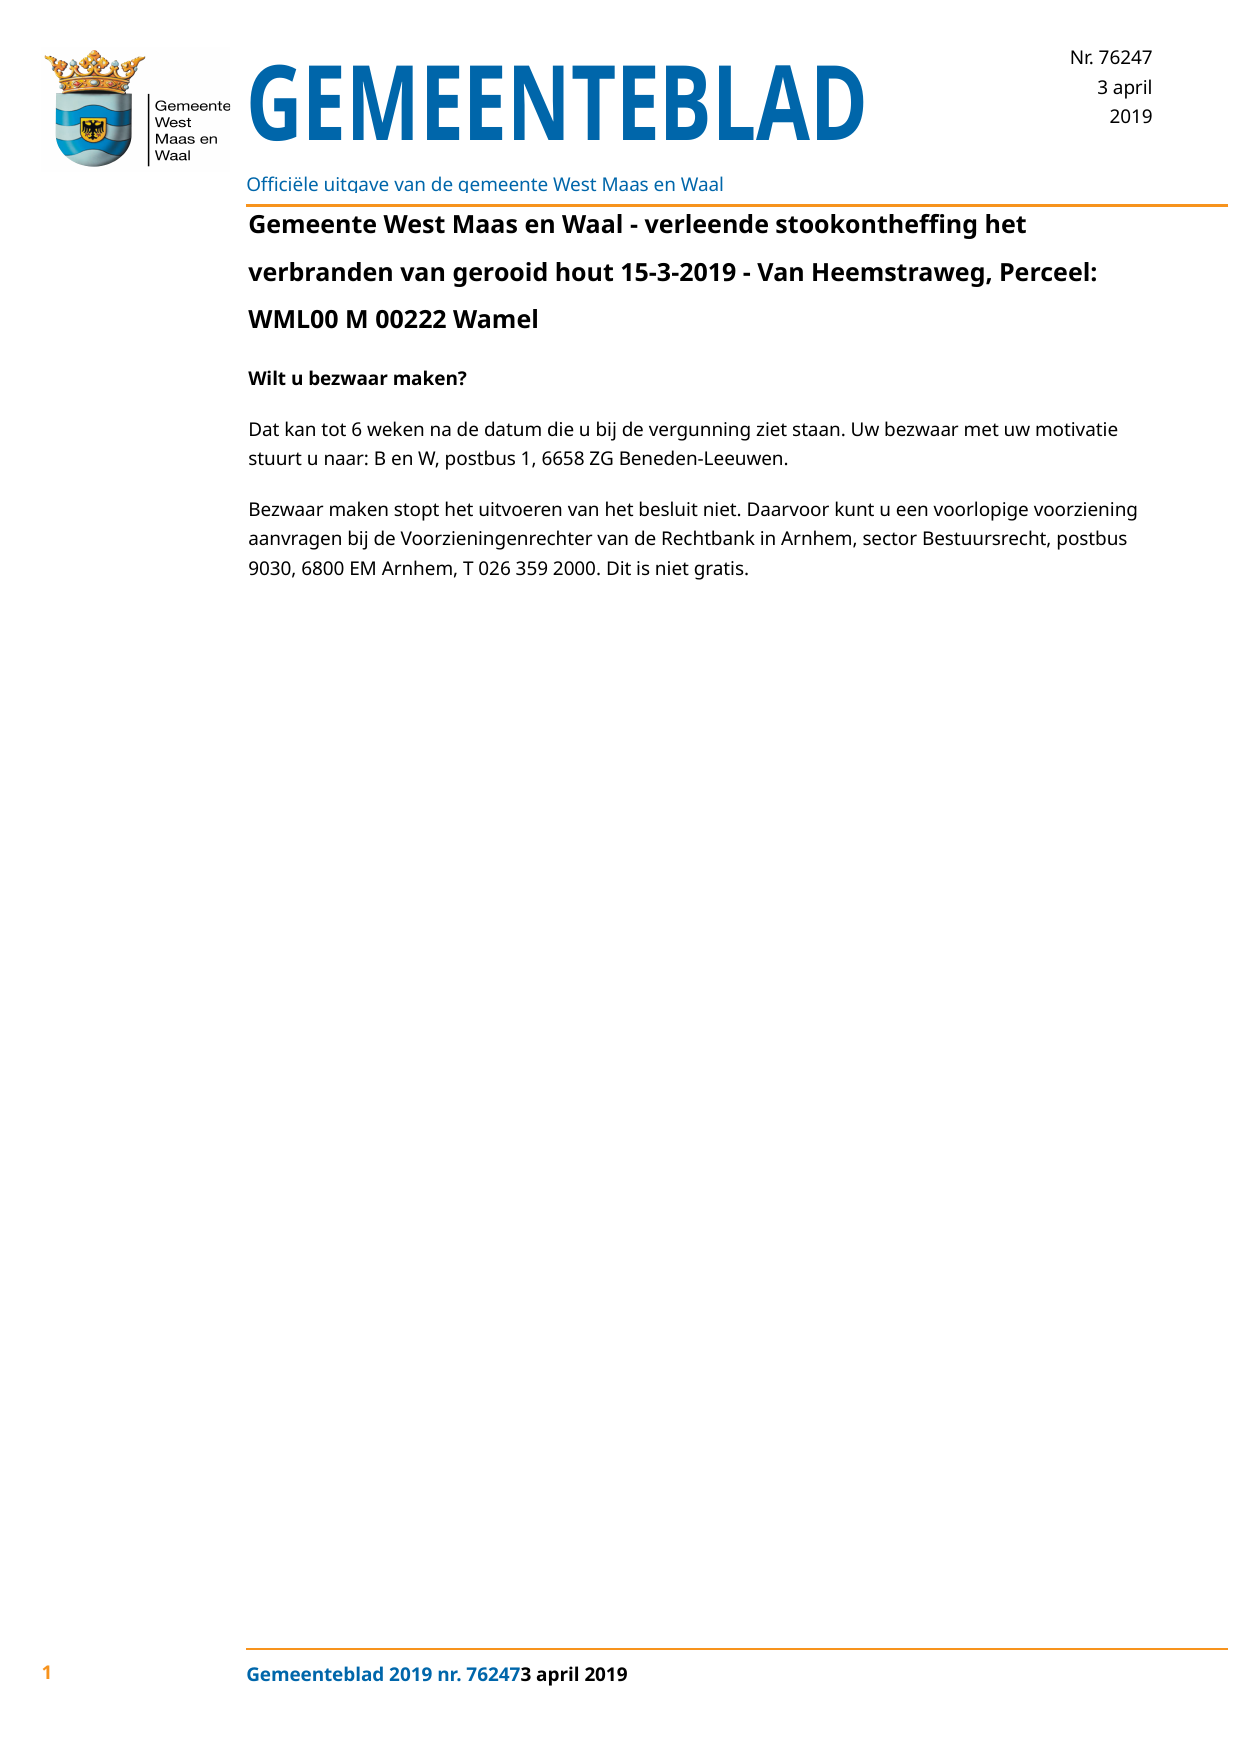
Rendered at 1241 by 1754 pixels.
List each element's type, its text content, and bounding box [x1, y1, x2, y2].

text Wilt u bezwaar maken? [248, 366, 1152, 391]
text Bezwaar maken stopt het uitvoeren van het besluit niet. Daarvoor kunt u een voorlopige voorziening aanvragen bij de Voorzieningenrechter van de Rechtbank in Arnhem, sector Bestuursrecht, postbus 9030, 6800 EM Arnhem, T 026 359 2000. Dit is niet gratis. [248, 496, 1152, 581]
text Gemeente West Maas en Waal - verleende stookontheffing het verbranden van gerooid hout 15-3-2019 - Van Heemstraweg, Perceel: WML00 M 00222 Wamel [248, 207, 1152, 336]
text Dat kan tot 6 weken na de datum die u bij de vergunning ziet staan. Uw bezwaar met uw motivatie stuurt u naar: B en W, postbus 1, 6658 ZG Beneden-Leeuwen. [248, 416, 1152, 471]
picture [41, 47, 231, 172]
